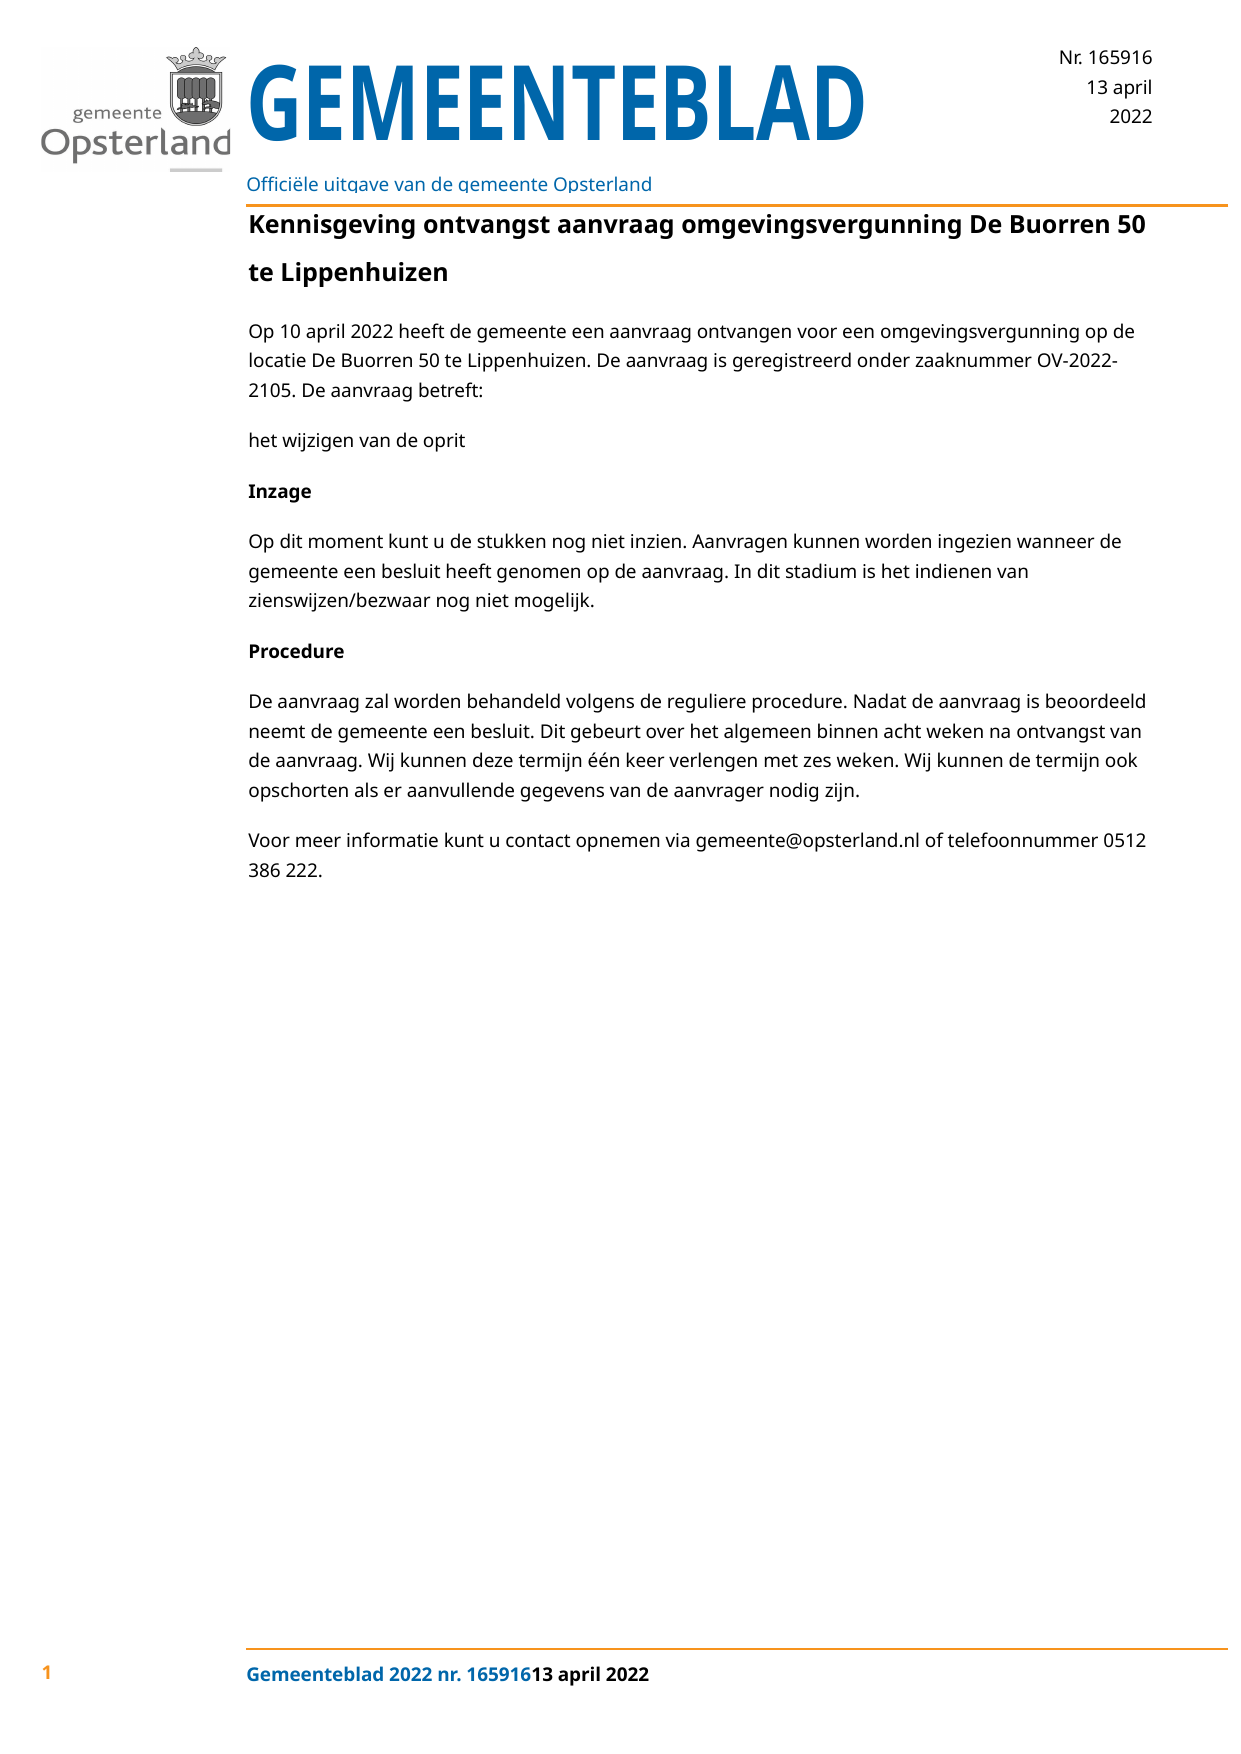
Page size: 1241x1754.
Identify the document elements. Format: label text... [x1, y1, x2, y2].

text Kennisgeving ontvangst aanvraag omgevingsvergunning De Buorren 50 te Lippenhuizen [248, 207, 1152, 288]
text Inzage [248, 478, 1152, 504]
text Op dit moment kunt u de stukken nog niet inzien. Aanvragen kunnen worden ingezien wanneer de gemeente een besluit heeft genomen op de aanvraag. In dit stadium is het indienen van zienswijzen/bezwaar nog niet mogelijk. [248, 528, 1152, 613]
text Op 10 april 2022 heeft de gemeente een aanvraag ontvangen voor een omgevingsvergunning op de locatie De Buorren 50 te Lippenhuizen. De aanvraag is geregistreerd onder zaaknummer OV-2022-2105. De aanvraag betreft: [248, 318, 1152, 403]
text Procedure [248, 638, 1152, 664]
text Voor meer informatie kunt u contact opnemen via gemeente@opsterland.nl of telefoonnummer 0512 386 222. [248, 827, 1152, 883]
text De aanvraag zal worden behandeld volgens de reguliere procedure. Nadat de aanvraag is beoordeeld neemt de gemeente een besluit. Dit gebeurt over het algemeen binnen acht weken na ontvangst van de aanvraag. Wij kunnen deze termijn één keer verlengen met zes weken. Wij kunnen de termijn ook opschorten als er aanvullende gegevens van de aanvrager nodig zijn. [248, 688, 1152, 803]
text het wijzigen van de oprit [248, 427, 1152, 453]
picture [41, 47, 231, 172]
